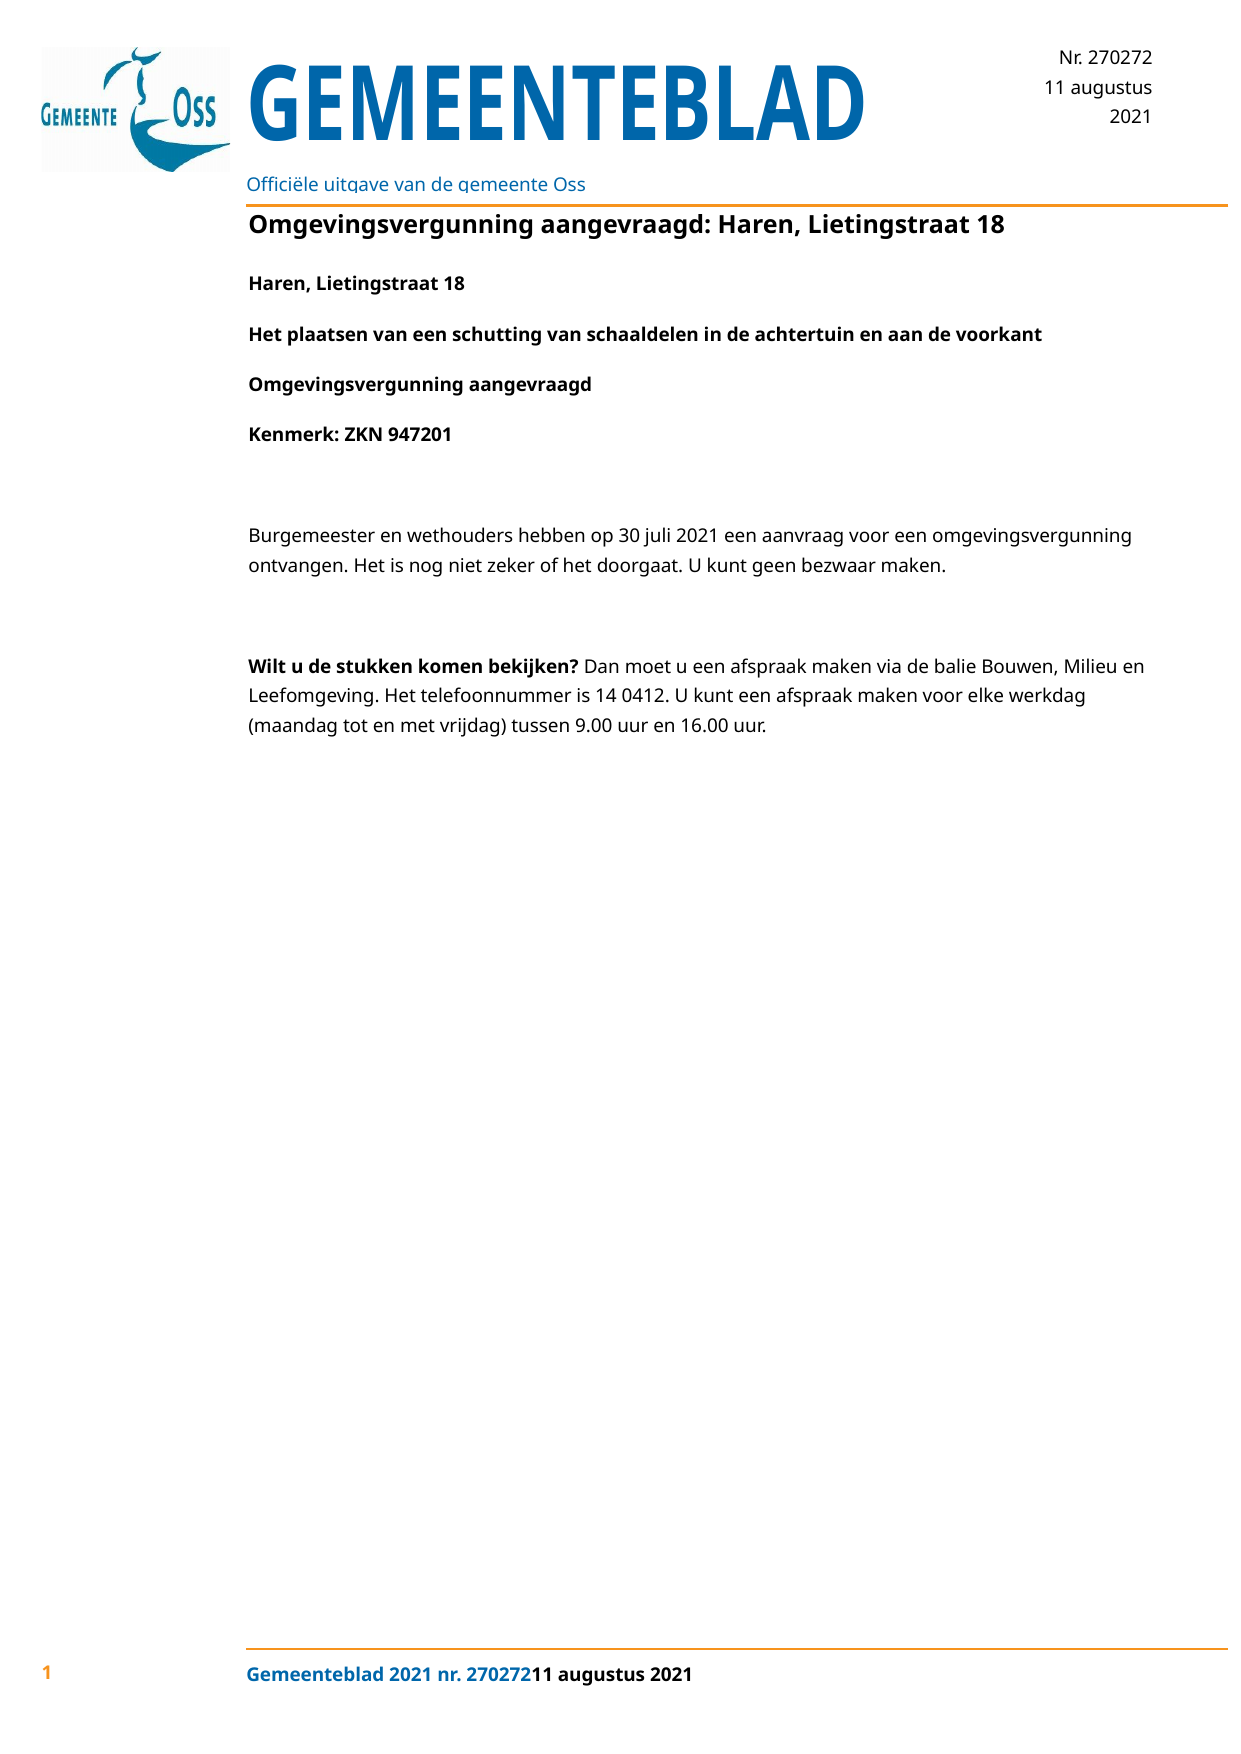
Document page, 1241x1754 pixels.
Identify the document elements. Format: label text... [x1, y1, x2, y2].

text Omgevingsvergunning aangevraagd [248, 371, 1152, 397]
picture [41, 47, 231, 172]
text Omgevingsvergunning aangevraagd: Haren, Lietingstraat 18 [248, 207, 1152, 241]
text Haren, Lietingstraat 18 [248, 270, 1152, 296]
text Kenmerk: ZKN 947201 [248, 422, 1152, 447]
text Burgemeester en wethouders hebben op 30 juli 2021 een aanvraag voor een omgevingsvergunning ontvangen. Het is nog niet zeker of het doorgaat. U kunt geen bezwaar maken. [248, 522, 1152, 578]
text Wilt u de stukken komen bekijken? Dan moet u een afspraak maken via de balie Bouwen, Milieu en Leefomgeving. Het telefoonnummer is 14 0412. U kunt een afspraak maken voor elke werkdag (maandag tot en met vrijdag) tussen 9.00 uur en 16.00 uur. [248, 653, 1152, 738]
text Het plaatsen van een schutting van schaaldelen in de achtertuin en aan de voorkant [248, 321, 1152, 346]
